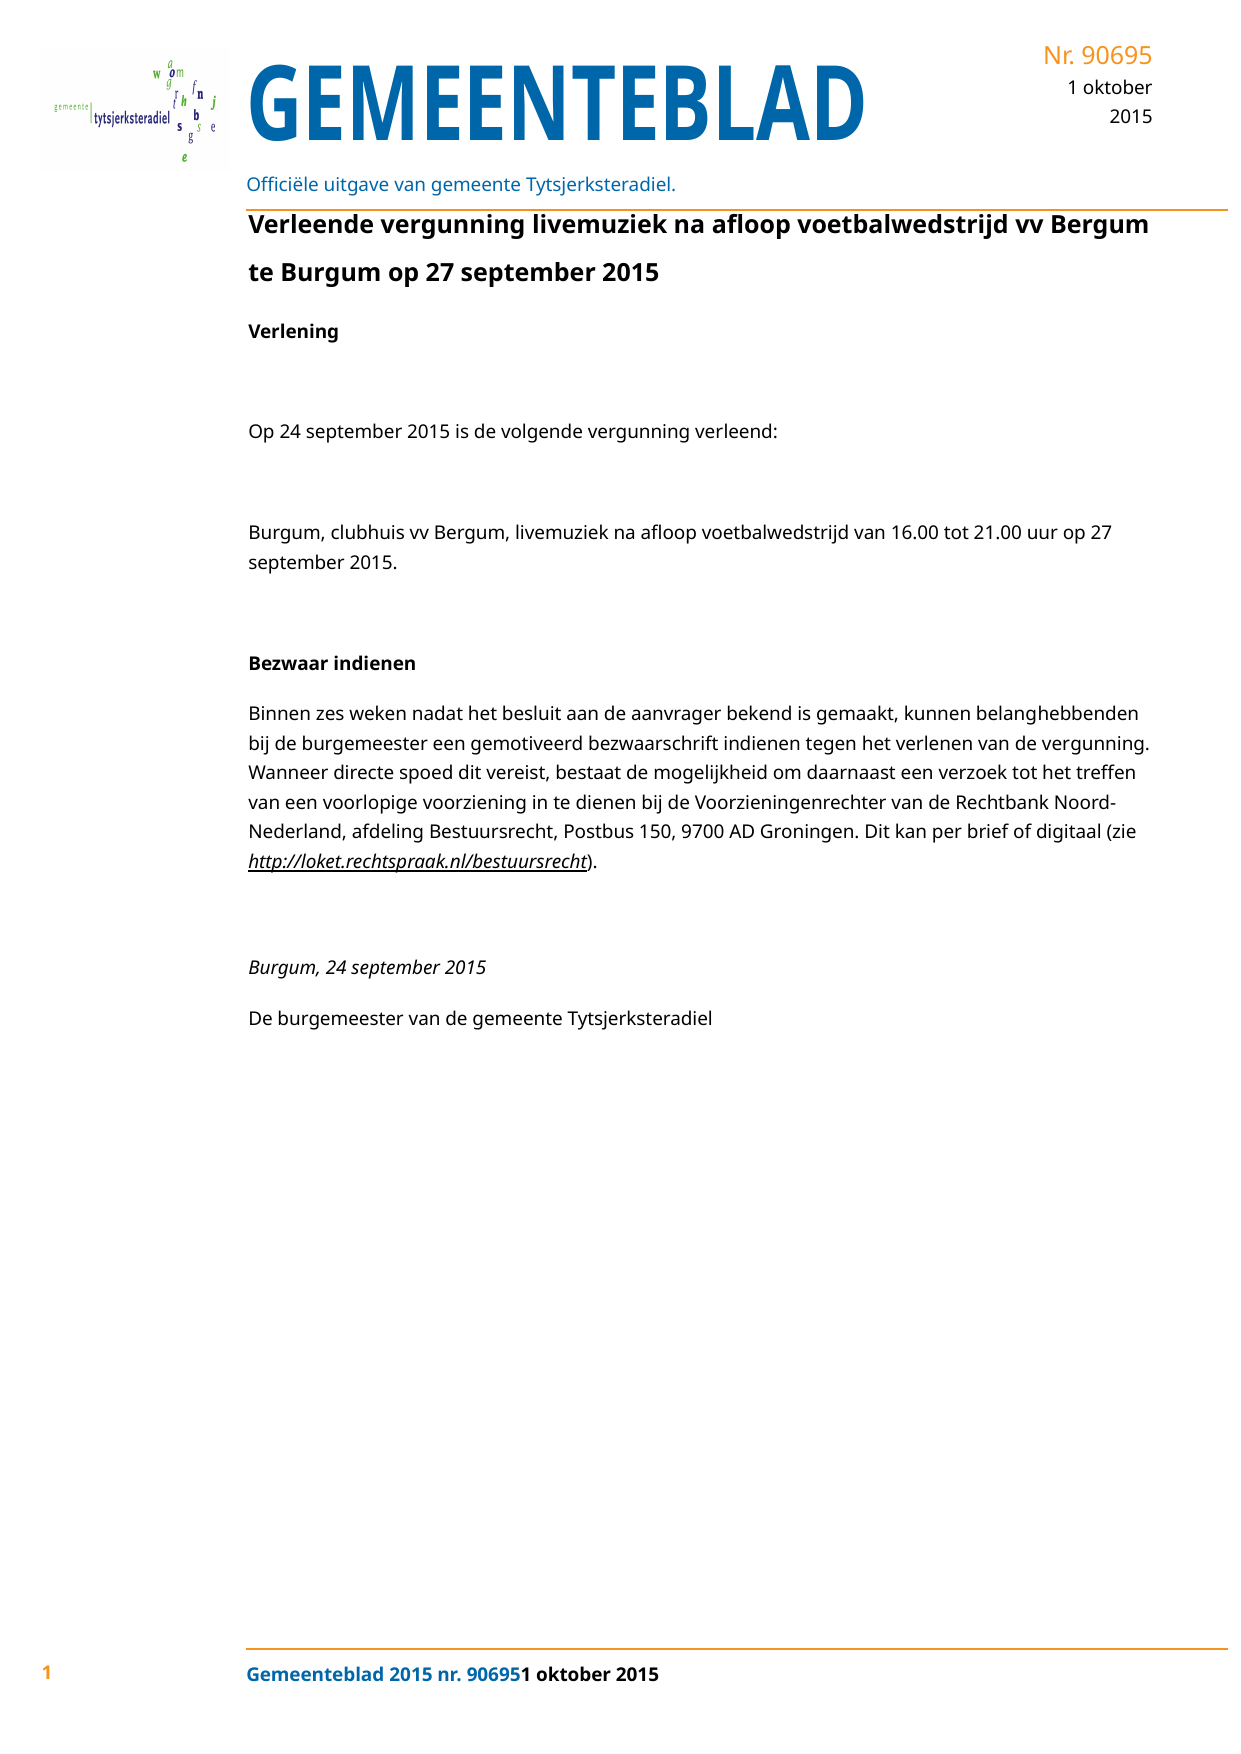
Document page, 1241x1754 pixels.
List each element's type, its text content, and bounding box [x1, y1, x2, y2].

text Bezwaar indienen [248, 650, 1152, 676]
text De burgemeester van de gemeente Tytsjerksteradiel [248, 1006, 1152, 1031]
text Verleende vergunning livemuziek na afloop voetbalwedstrijd vv Bergum te Burgum op 27 september 2015 [248, 211, 1152, 288]
text Op 24 september 2015 is de volgende vergunning ver­leend: [248, 419, 1152, 444]
picture [41, 47, 231, 172]
text Burgum, 24 september 2015 [248, 954, 1152, 980]
text Binnen zes weken nadat het besluit aan de aanvrager bekend is gemaakt, kunnen belang­hebbenden bij de burgemeester een gemotiveerd bezwaarschrift indienen tegen het verlenen van de ver­gunning. Wanneer directe spoed dit vereist, bestaat de mogelijkheid om daarnaast een verzoek tot het treffen van een voorlopige voorziening in te dienen bij de Voorzieningenrechter van de Rechtbank Noord-Nederland, afdeling Bestuursrecht, Postbus 150, 9700 AD Groningen. Dit kan per brief of digitaal (zie http://loket.rechtspraak.nl/bestuursrecht). [248, 700, 1152, 874]
text Verlening [248, 318, 1152, 344]
text Burgum, clubhuis vv Bergum, livemuziek na afloop voetbalwedstrijd van 16.00 tot 21.00 uur op 27 september 2015. [248, 519, 1152, 575]
